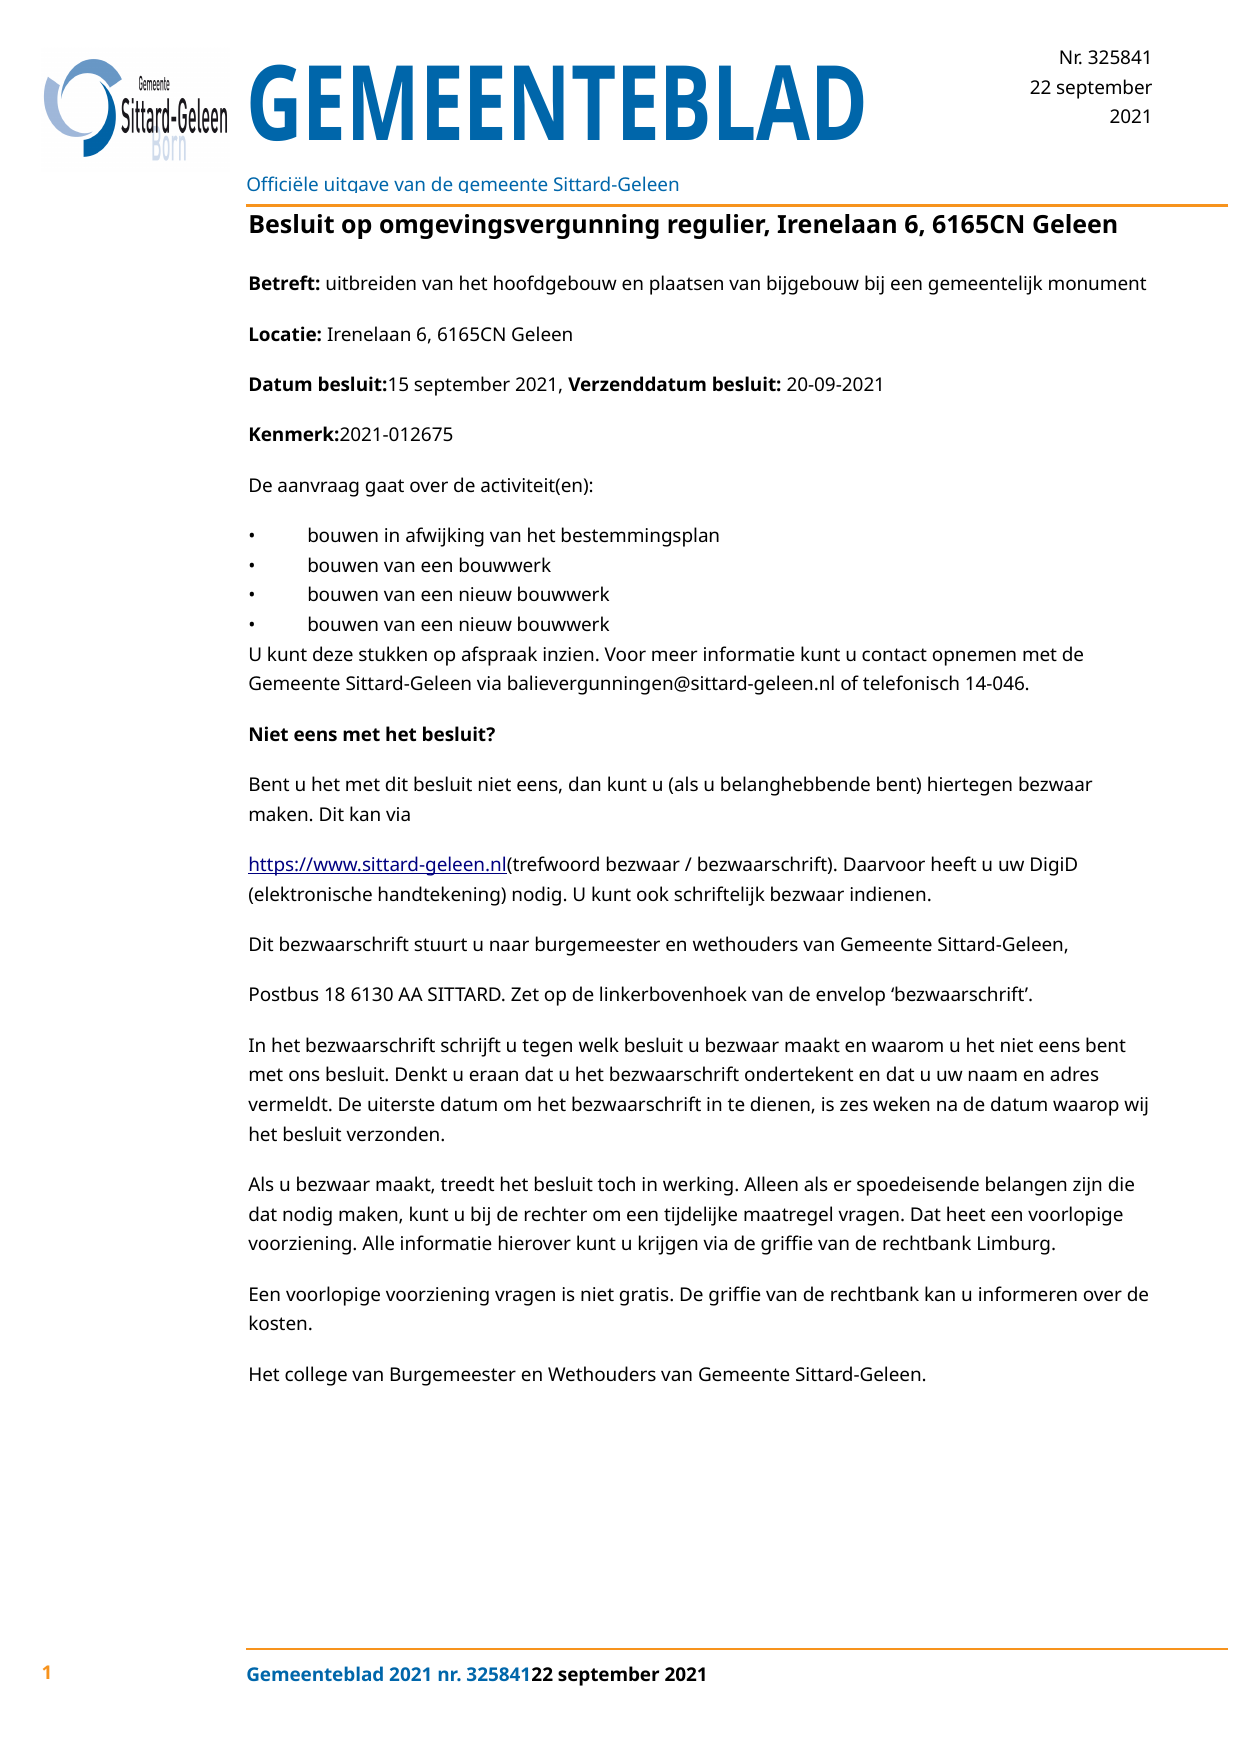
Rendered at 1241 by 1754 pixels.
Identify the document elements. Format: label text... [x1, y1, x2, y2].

list bouwen in afwijking van het bestemmingsplan [248, 522, 1152, 548]
text Als u bezwaar maakt, treedt het besluit toch in werking. Alleen als er spoedeisende belangen zijn die dat nodig maken, kunt u bij de rechter om een tijdelijke maatregel vragen. Dat heet een voorlopige voorziening. Alle informatie hierover kunt u krijgen via de griffie van de rechtbank Limburg. [248, 1171, 1152, 1256]
list bouwen van een nieuw bouwwerk [248, 611, 1152, 637]
text Datum besluit:15 september 2021, Verzenddatum besluit: 20-09-2021 [248, 371, 1152, 397]
text U kunt deze stukken op afspraak inzien. Voor meer informatie kunt u contact opnemen met de Gemeente Sittard-Geleen via balievergunningen@sittard-geleen.nl of telefonisch 14-046. [248, 641, 1152, 696]
text Dit bezwaarschrift stuurt u naar burgemeester en wethouders van Gemeente Sittard-Geleen, [248, 931, 1152, 957]
text Een voorlopige voorziening vragen is niet gratis. De griffie van de rechtbank kan u informeren over de kosten. [248, 1281, 1152, 1336]
text Niet eens met het besluit? [248, 721, 1152, 746]
list bouwen van een nieuw bouwwerk [248, 582, 1152, 607]
text De aanvraag gaat over de activiteit(en): [248, 472, 1152, 498]
text Postbus 18 6130 AA SITTARD. Zet op de linkerbovenhoek van de envelop ‘bezwaarschrift’. [248, 982, 1152, 1007]
text Locatie: Irenelaan 6, 6165CN Geleen [248, 321, 1152, 346]
text Bent u het met dit besluit niet eens, dan kunt u (als u belanghebbende bent) hiertegen bezwaar maken. Dit kan via [248, 771, 1152, 826]
text Betreft: uitbreiden van het hoofdgebouw en plaatsen van bijgebouw bij een gemeentelijk monument [248, 270, 1152, 296]
text In het bezwaarschrift schrijft u tegen welk besluit u bezwaar maakt en waarom u het niet eens bent met ons besluit. Denkt u eraan dat u het bezwaarschrift ondertekent en dat u uw naam en adres vermeldt. De uiterste datum om het bezwaarschrift in te dienen, is zes weken na de datum waarop wij het besluit verzonden. [248, 1032, 1152, 1146]
text Het college van Burgemeester en Wethouders van Gemeente Sittard-Geleen. [248, 1361, 1152, 1386]
picture [41, 47, 231, 172]
text Besluit op omgevingsvergunning regulier, Irenelaan 6, 6165CN Geleen [248, 207, 1152, 241]
text Kenmerk:2021-012675 [248, 422, 1152, 447]
text https://www.sittard-geleen.nl(trefwoord bezwaar / bezwaarschrift). Daarvoor heeft u uw DigiD (elektronische handtekening) nodig. U kunt ook schriftelijk bezwaar indienen. [248, 851, 1152, 906]
list bouwen van een bouwwerk [248, 552, 1152, 578]
